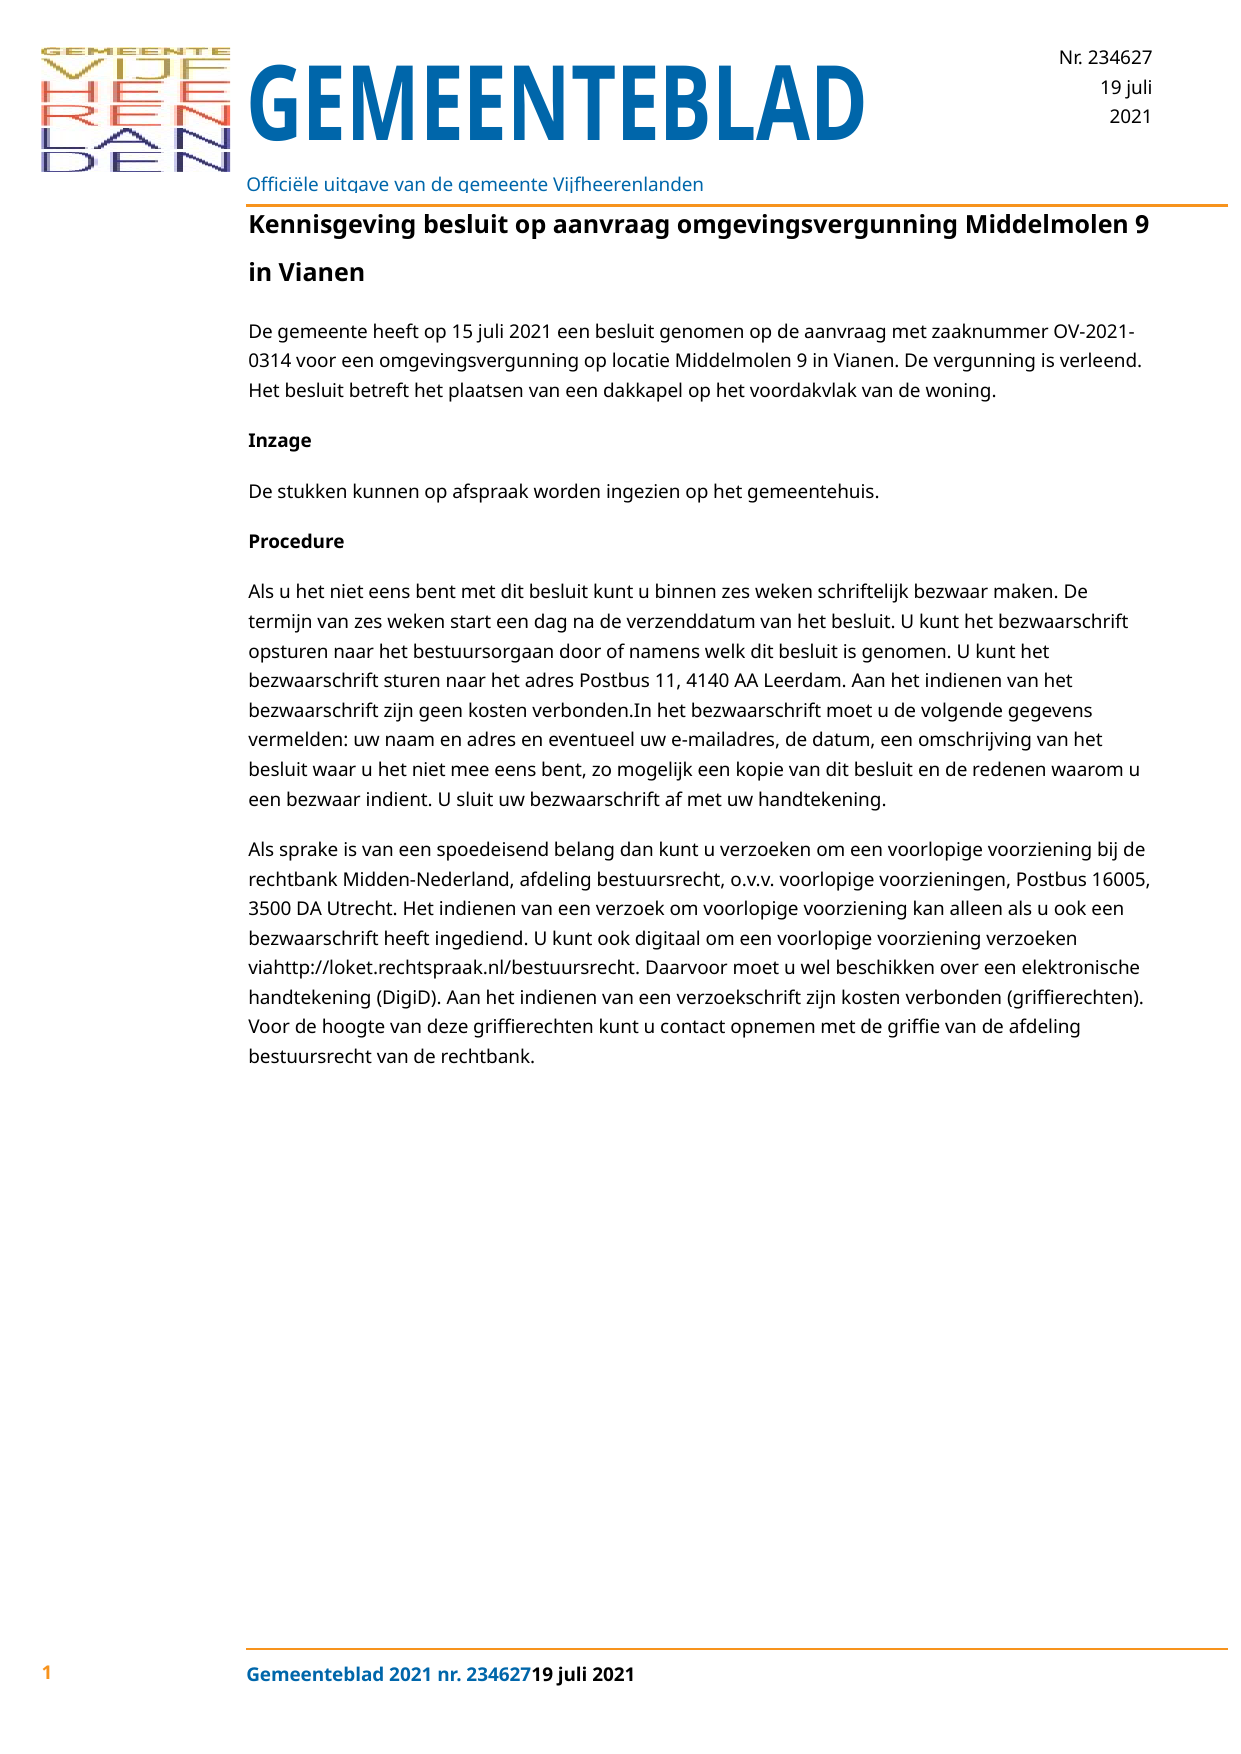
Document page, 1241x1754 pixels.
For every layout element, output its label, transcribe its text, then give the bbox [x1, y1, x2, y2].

text De stukken kunnen op afspraak worden ingezien op het gemeentehuis. [248, 478, 1152, 504]
text Als sprake is van een spoedeisend belang dan kunt u verzoeken om een voorlopige voorziening bij de rechtbank Midden-Nederland, afdeling bestuursrecht, o.v.v. voorlopige voorzieningen, Postbus 16005, 3500 DA Utrecht. Het indienen van een verzoek om voorlopige voorziening kan alleen als u ook een bezwaarschrift heeft ingediend. U kunt ook digitaal om een voorlopige voorziening verzoeken viahttp://loket.rechtspraak.nl/bestuursrecht. Daarvoor moet u wel beschikken over een elektronische handtekening (DigiD). Aan het indienen van een verzoekschrift zijn kosten verbonden (griffierechten). Voor de hoogte van deze griffierechten kunt u contact opnemen met de griffie van de afdeling bestuursrecht van de rechtbank. [248, 836, 1152, 1069]
text Inzage [248, 427, 1152, 453]
text Kennisgeving besluit op aanvraag omgevingsvergunning Middelmolen 9 in Vianen [248, 207, 1152, 288]
text Procedure [248, 528, 1152, 554]
text De gemeente heeft op 15 juli 2021 een besluit genomen op de aanvraag met zaaknummer OV-2021-0314 voor een omgevingsvergunning op locatie Middelmolen 9 in Vianen. De vergunning is verleend. Het besluit betreft het plaatsen van een dakkapel op het voordakvlak van de woning. [248, 318, 1152, 403]
picture [41, 47, 231, 172]
text Als u het niet eens bent met dit besluit kunt u binnen zes weken schriftelijk bezwaar maken. De termijn van zes weken start een dag na de verzenddatum van het besluit. U kunt het bezwaarschrift opsturen naar het bestuursorgaan door of namens welk dit besluit is genomen. U kunt het bezwaarschrift sturen naar het adres Postbus 11, 4140 AA Leerdam. Aan het indienen van het bezwaarschrift zijn geen kosten verbonden.In het bezwaarschrift moet u de volgende gegevens vermelden: uw naam en adres en eventueel uw e-mailadres, de datum, een omschrijving van het besluit waar u het niet mee eens bent, zo mogelijk een kopie van dit besluit en de redenen waarom u een bezwaar indient. U sluit uw bezwaarschrift af met uw handtekening. [248, 579, 1152, 812]
